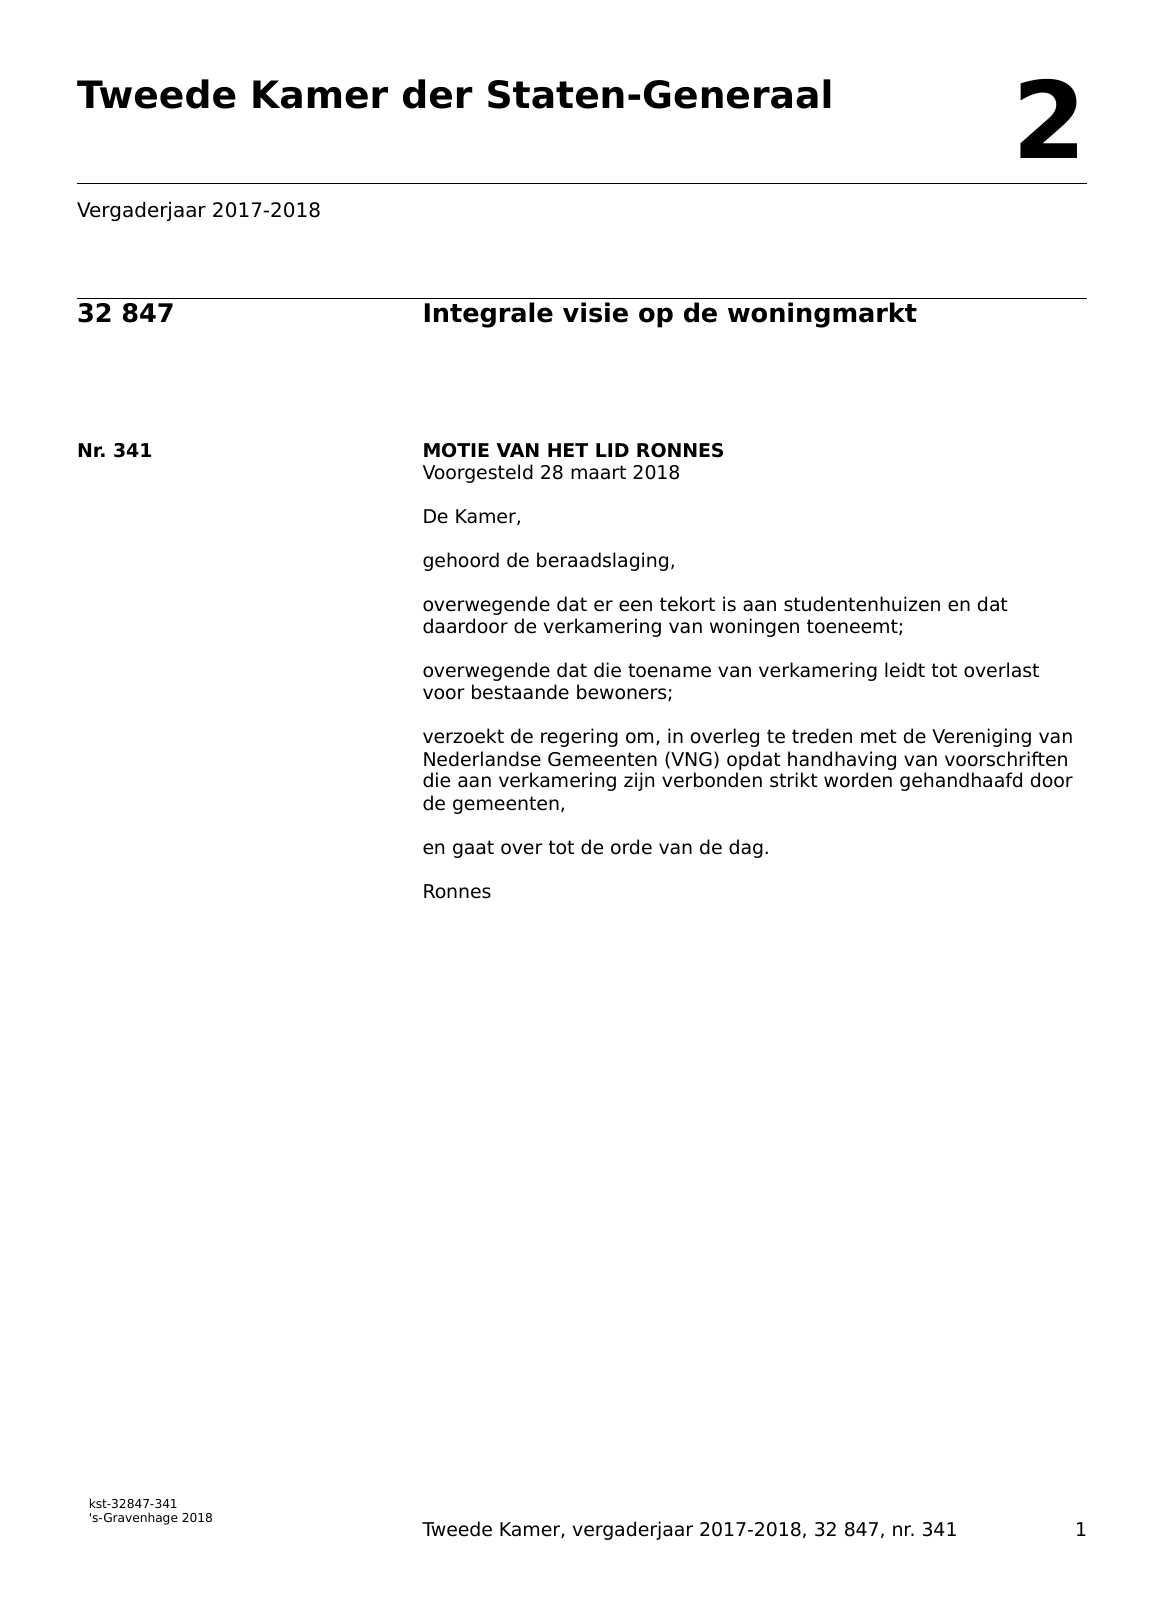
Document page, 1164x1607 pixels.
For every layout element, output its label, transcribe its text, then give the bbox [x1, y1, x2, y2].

text Ronnes [422, 881, 1087, 903]
text overwegende dat er een tekort is aan studentenhuizen en dat daardoor de verkamering van woningen toeneemt; [422, 594, 1087, 638]
text 's-Gravenhage 2018 [88, 1511, 323, 1525]
text overwegende dat die toename van verkamering leidt tot overlast voor bestaande bewoners; [422, 660, 1087, 704]
table_header 2 [886, 59, 1087, 183]
text en gaat over tot de orde van de dag. [422, 837, 1087, 858]
text verzoekt de regering om, in overleg te treden met de Vereniging van Nederlandse Gemeenten (VNG) opdat handhaving van voorschriften die aan verkamering zijn verbonden strikt worden gehandhaafd door de gemeenten, [422, 726, 1087, 814]
table_header Tweede Kamer der Staten-Generaal [77, 59, 886, 183]
text gehoord de beraadslaging, [422, 550, 1087, 572]
text De Kamer, [422, 506, 1087, 528]
text kst-32847-341 [88, 1497, 323, 1511]
table_cell Vergaderjaar 2017-2018 [77, 184, 1087, 298]
text Voorgesteld 28 maart 2018 [422, 462, 1087, 484]
subtitle Nr. 341 MOTIE VAN HET LID RONNES [77, 440, 1087, 462]
subtitle 32 847 Integrale visie op de woningmarkt [77, 299, 1087, 329]
